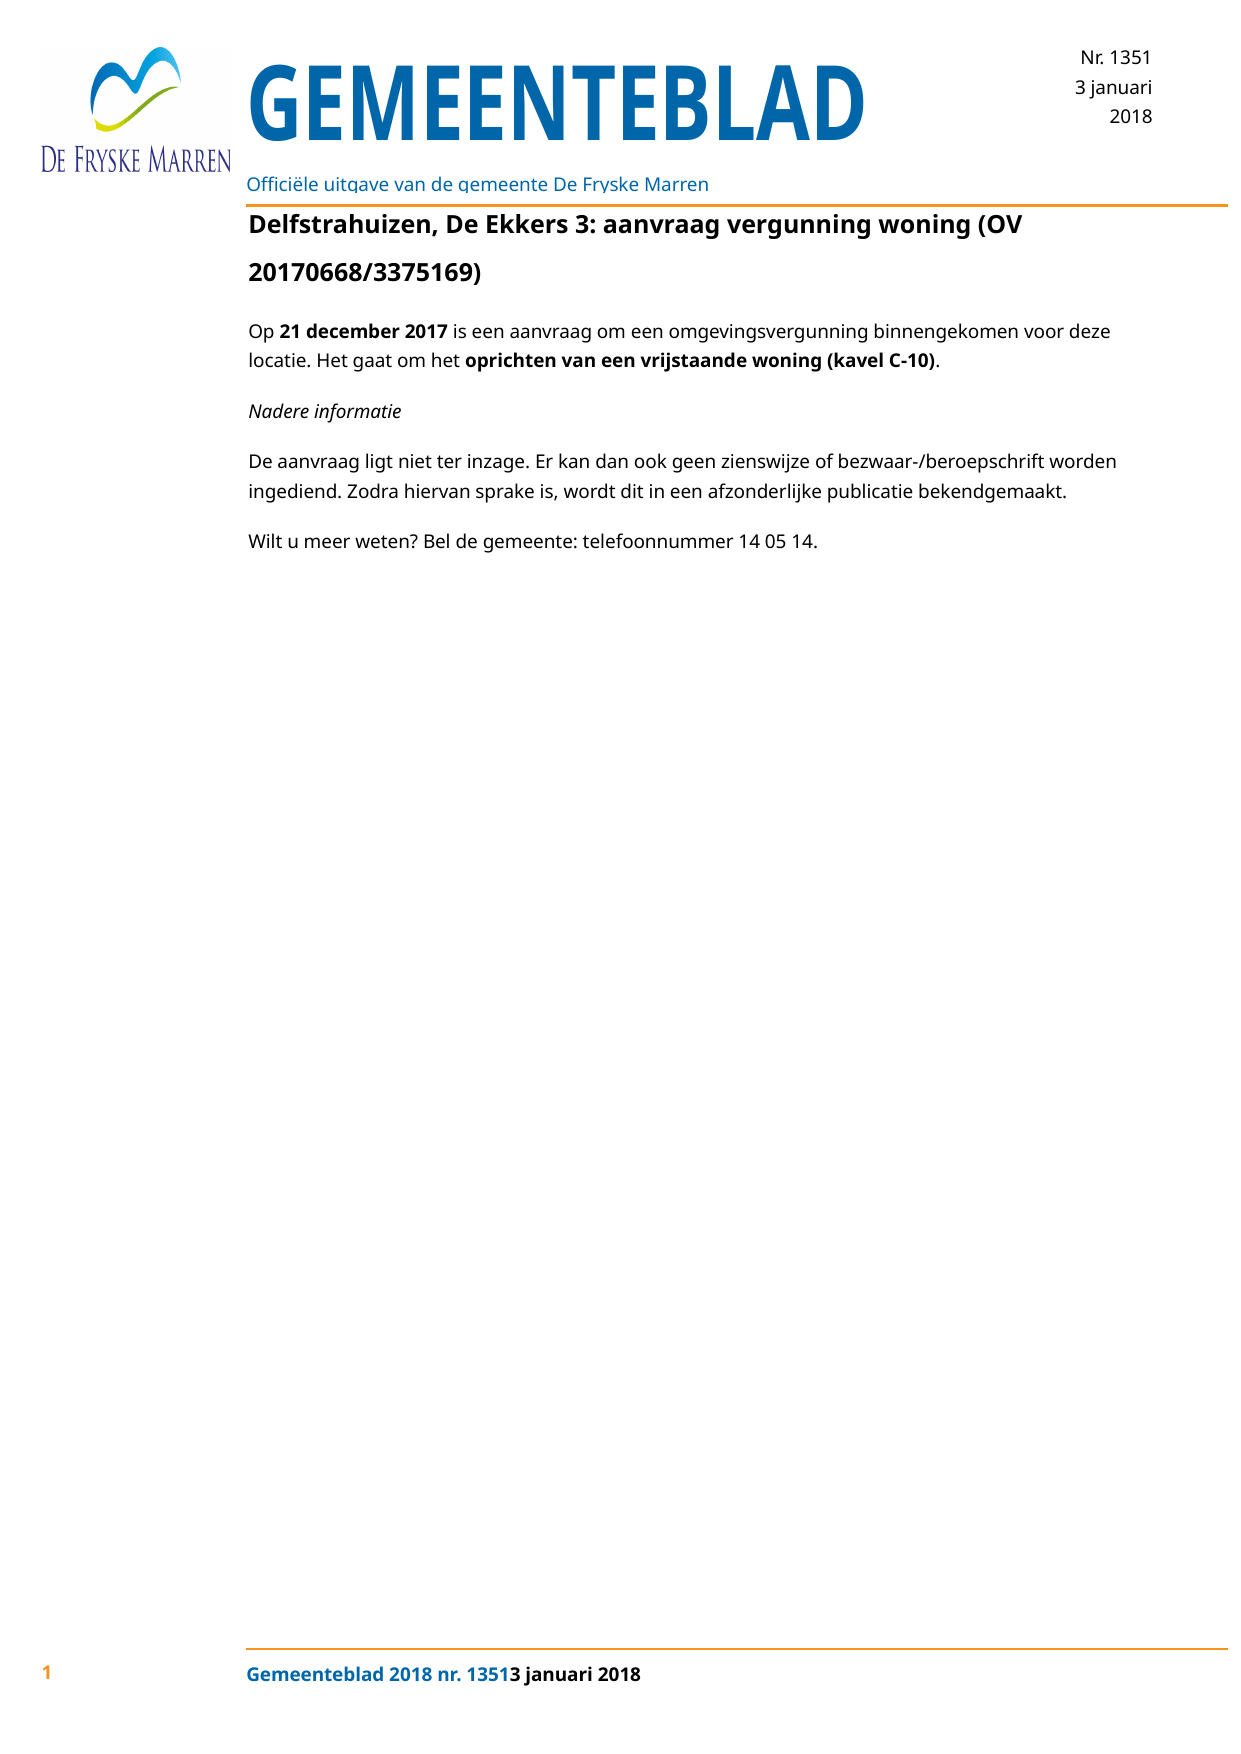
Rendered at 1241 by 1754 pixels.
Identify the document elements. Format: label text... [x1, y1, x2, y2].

text Wilt u meer weten? Bel de gemeente: telefoonnummer 14 05 14. [248, 528, 1152, 554]
text Op 21 december 2017 is een aanvraag om een omgevingsvergunning binnengekomen voor deze locatie. Het gaat om het oprichten van een vrijstaande woning (kavel C-10). [248, 318, 1152, 373]
text Nadere informatie [248, 398, 1152, 424]
text Delfstrahuizen, De Ekkers 3: aanvraag vergunning woning (OV 20170668/3375169) [248, 207, 1152, 288]
picture [41, 47, 231, 172]
text De aanvraag ligt niet ter inzage. Er kan dan ook geen zienswijze of bezwaar-/beroepschrift worden ingediend. Zodra hiervan sprake is, wordt dit in een afzonderlijke publicatie bekendgemaakt. [248, 448, 1152, 504]
